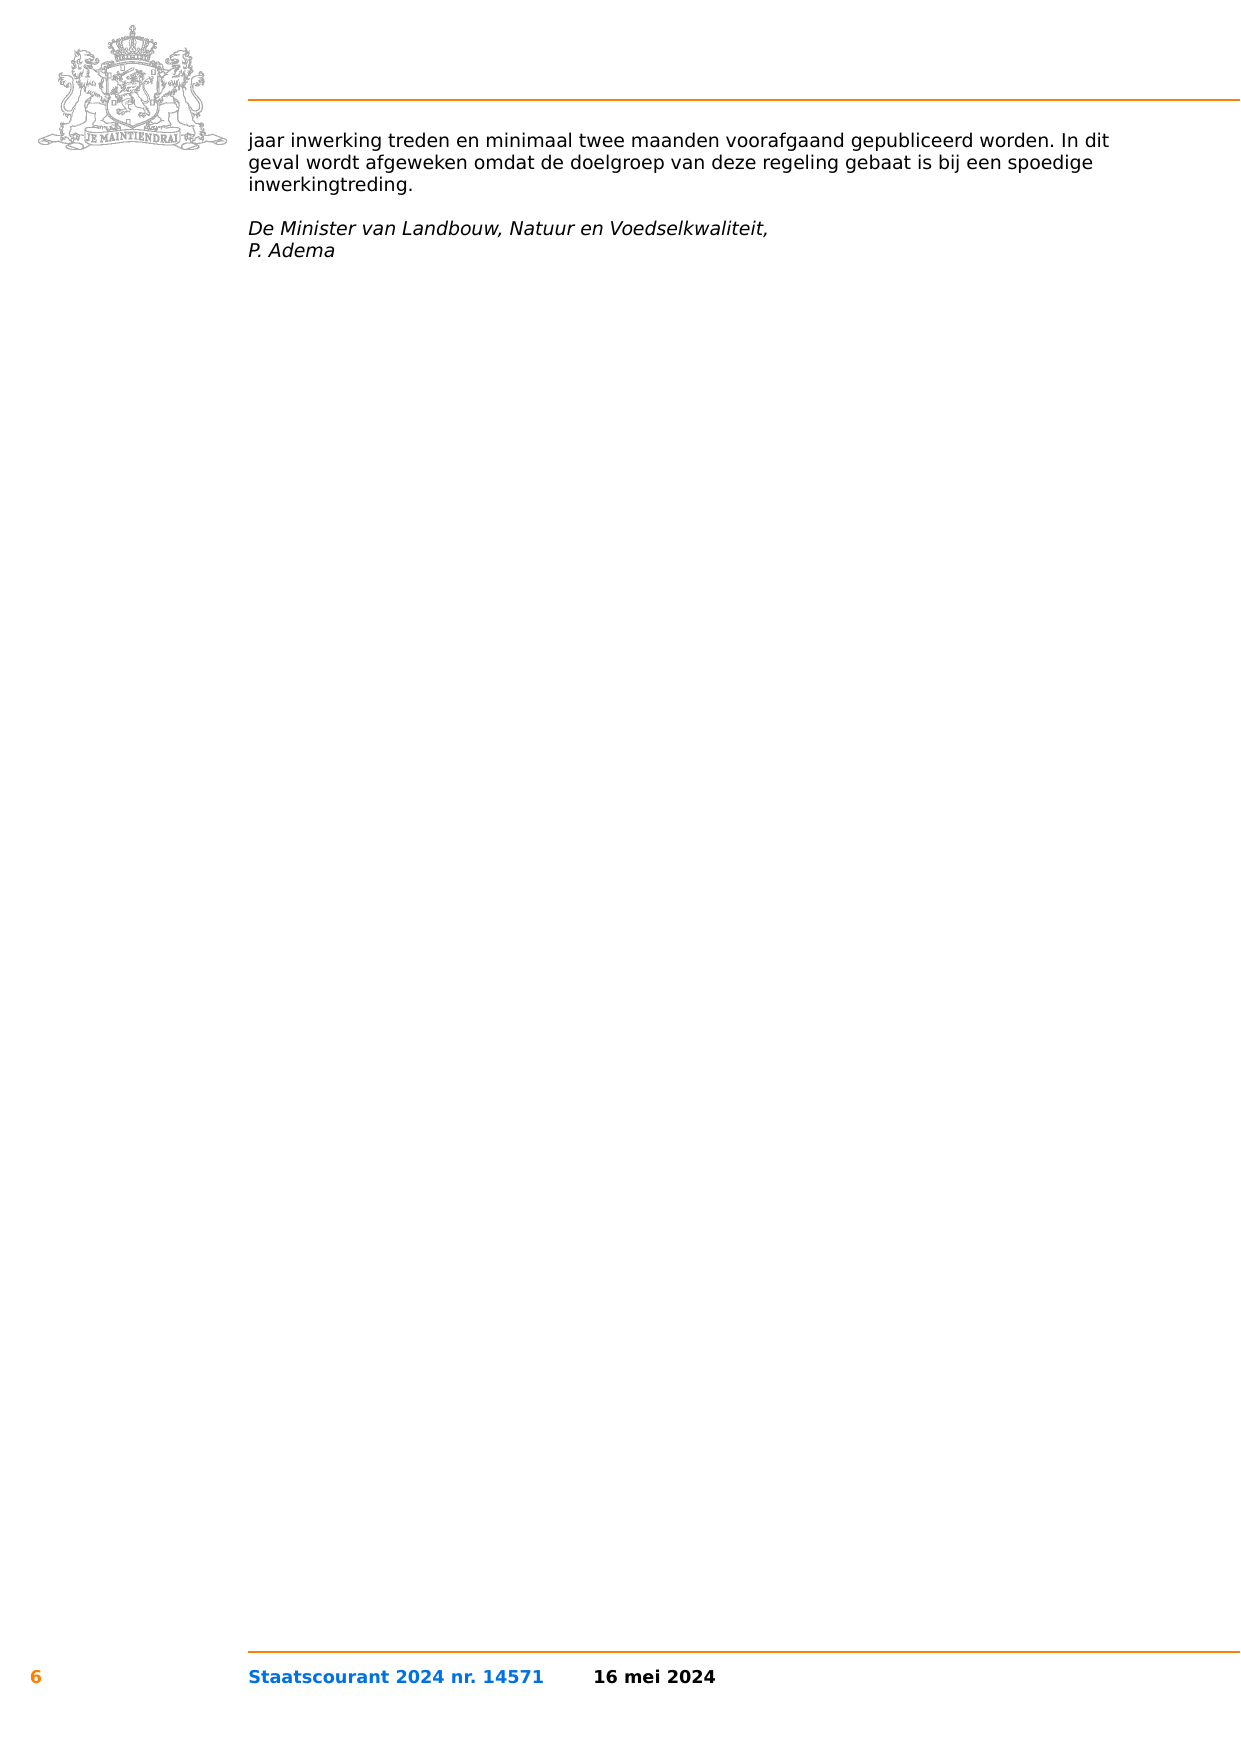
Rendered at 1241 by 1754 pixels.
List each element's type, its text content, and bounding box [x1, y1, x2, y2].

text jaar inwerking treden en minimaal twee maanden voorafgaand gepubliceerd worden. In dit geval wordt afgeweken omdat de doelgroep van deze regeling gebaat is bij een spoedige inwerkingtreding. [248, 130, 1163, 196]
picture [38, 25, 227, 150]
text De Minister van Landbouw, Natuur en Voedselkwaliteit, P. Adema [248, 218, 1163, 262]
